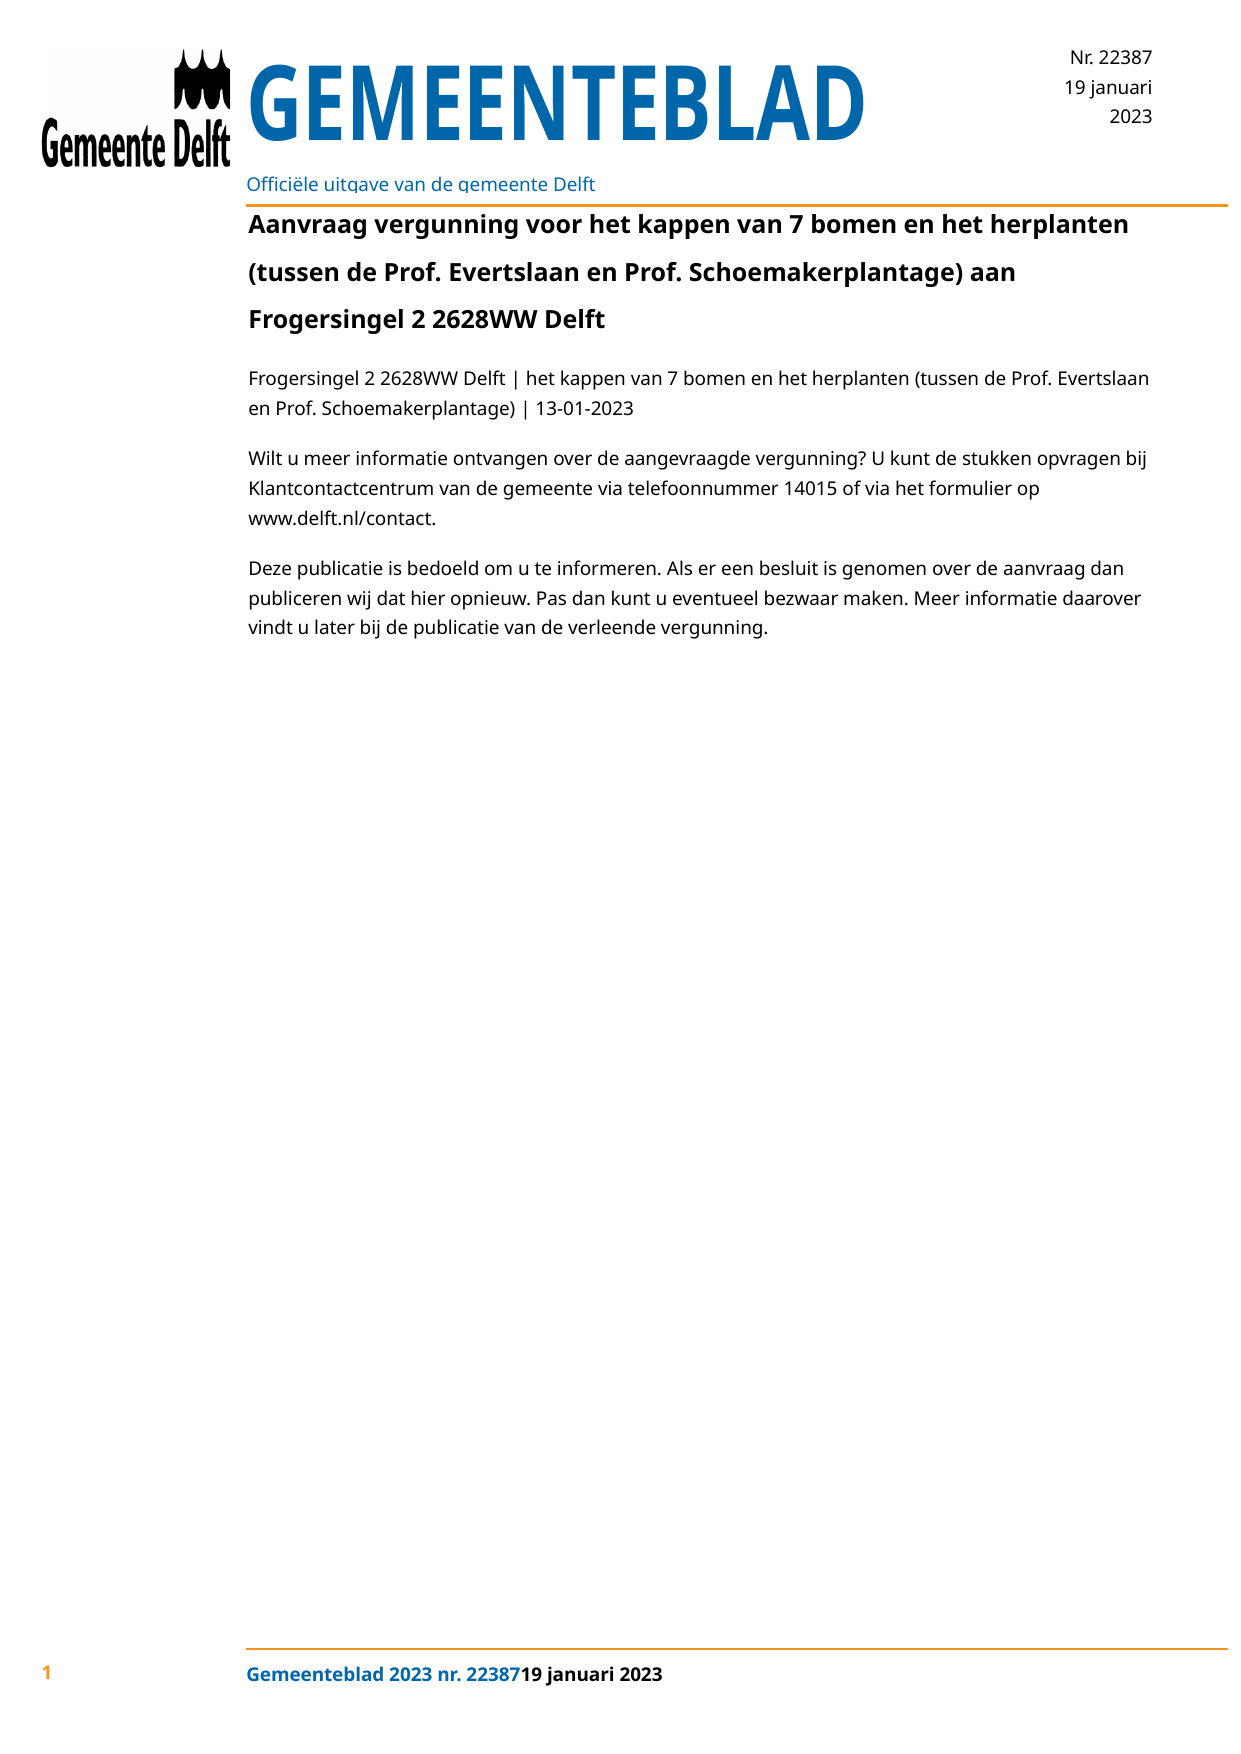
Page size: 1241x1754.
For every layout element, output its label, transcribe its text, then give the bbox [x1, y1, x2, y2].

picture [41, 47, 231, 172]
text Wilt u meer informatie ontvangen over de aangevraagde vergunning? U kunt de stukken opvragen bij Klantcontactcentrum van de gemeente via telefoonnummer 14015 of via het formulier op www.delft.nl/contact. [248, 446, 1152, 530]
text Aanvraag vergunning voor het kappen van 7 bomen en het herplanten (tussen de Prof. Evertslaan en Prof. Schoemakerplantage) aan Frogersingel 2 2628WW Delft [248, 207, 1152, 336]
text Frogersingel 2 2628WW Delft | het kappen van 7 bomen en het herplanten (tussen de Prof. Evertslaan en Prof. Schoemakerplantage) | 13-01-2023 [248, 366, 1152, 421]
text Deze publicatie is bedoeld om u te informeren. Als er een besluit is genomen over de aanvraag dan publiceren wij dat hier opnieuw. Pas dan kunt u eventueel bezwaar maken. Meer informatie daarover vindt u later bij de publicatie van de verleende vergunning. [248, 555, 1152, 640]
